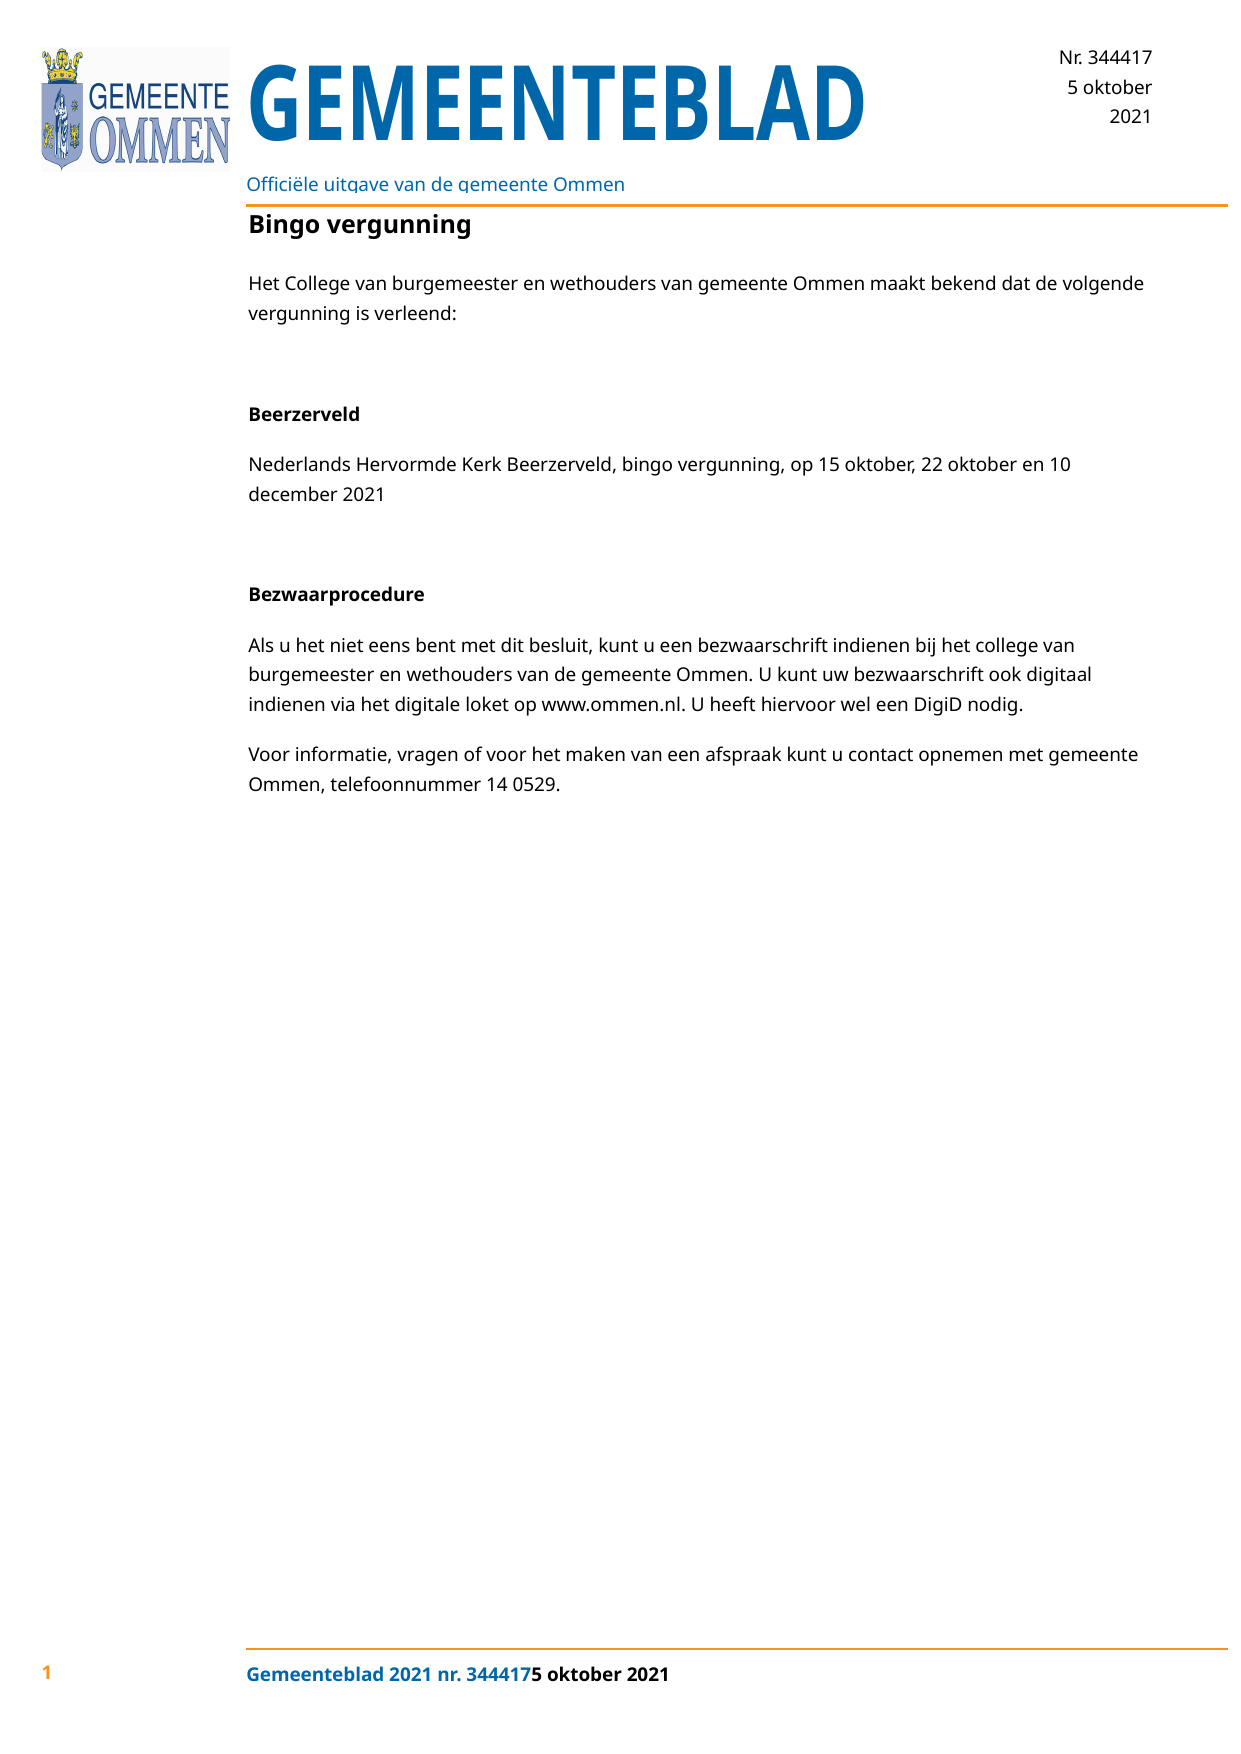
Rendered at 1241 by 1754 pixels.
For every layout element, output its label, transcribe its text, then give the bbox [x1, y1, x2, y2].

text Bezwaarprocedure [248, 582, 1152, 607]
text Het College van burgemeester en wethouders van gemeente Ommen maakt bekend dat de volgende vergunning is verleend: [248, 270, 1152, 326]
text Nederlands Hervormde Kerk Beerzerveld, bingo vergunning, op 15 oktober, 22 oktober en 10 december 2021 [248, 451, 1152, 506]
text Als u het niet eens bent met dit besluit, kunt u een bezwaarschrift indienen bij het college van burgemeester en wethouders van de gemeente Ommen. U kunt uw bezwaarschrift ook digitaal indienen via het digitale loket op www.ommen.nl. U heeft hiervoor wel een DigiD nodig. [248, 632, 1152, 717]
text Beerzerveld [248, 401, 1152, 426]
text Voor informatie, vragen of voor het maken van een afspraak kunt u contact opnemen met gemeente Ommen, telefoonnummer 14 0529. [248, 742, 1152, 797]
text Bingo vergunning [248, 207, 1152, 241]
picture [41, 47, 231, 172]
